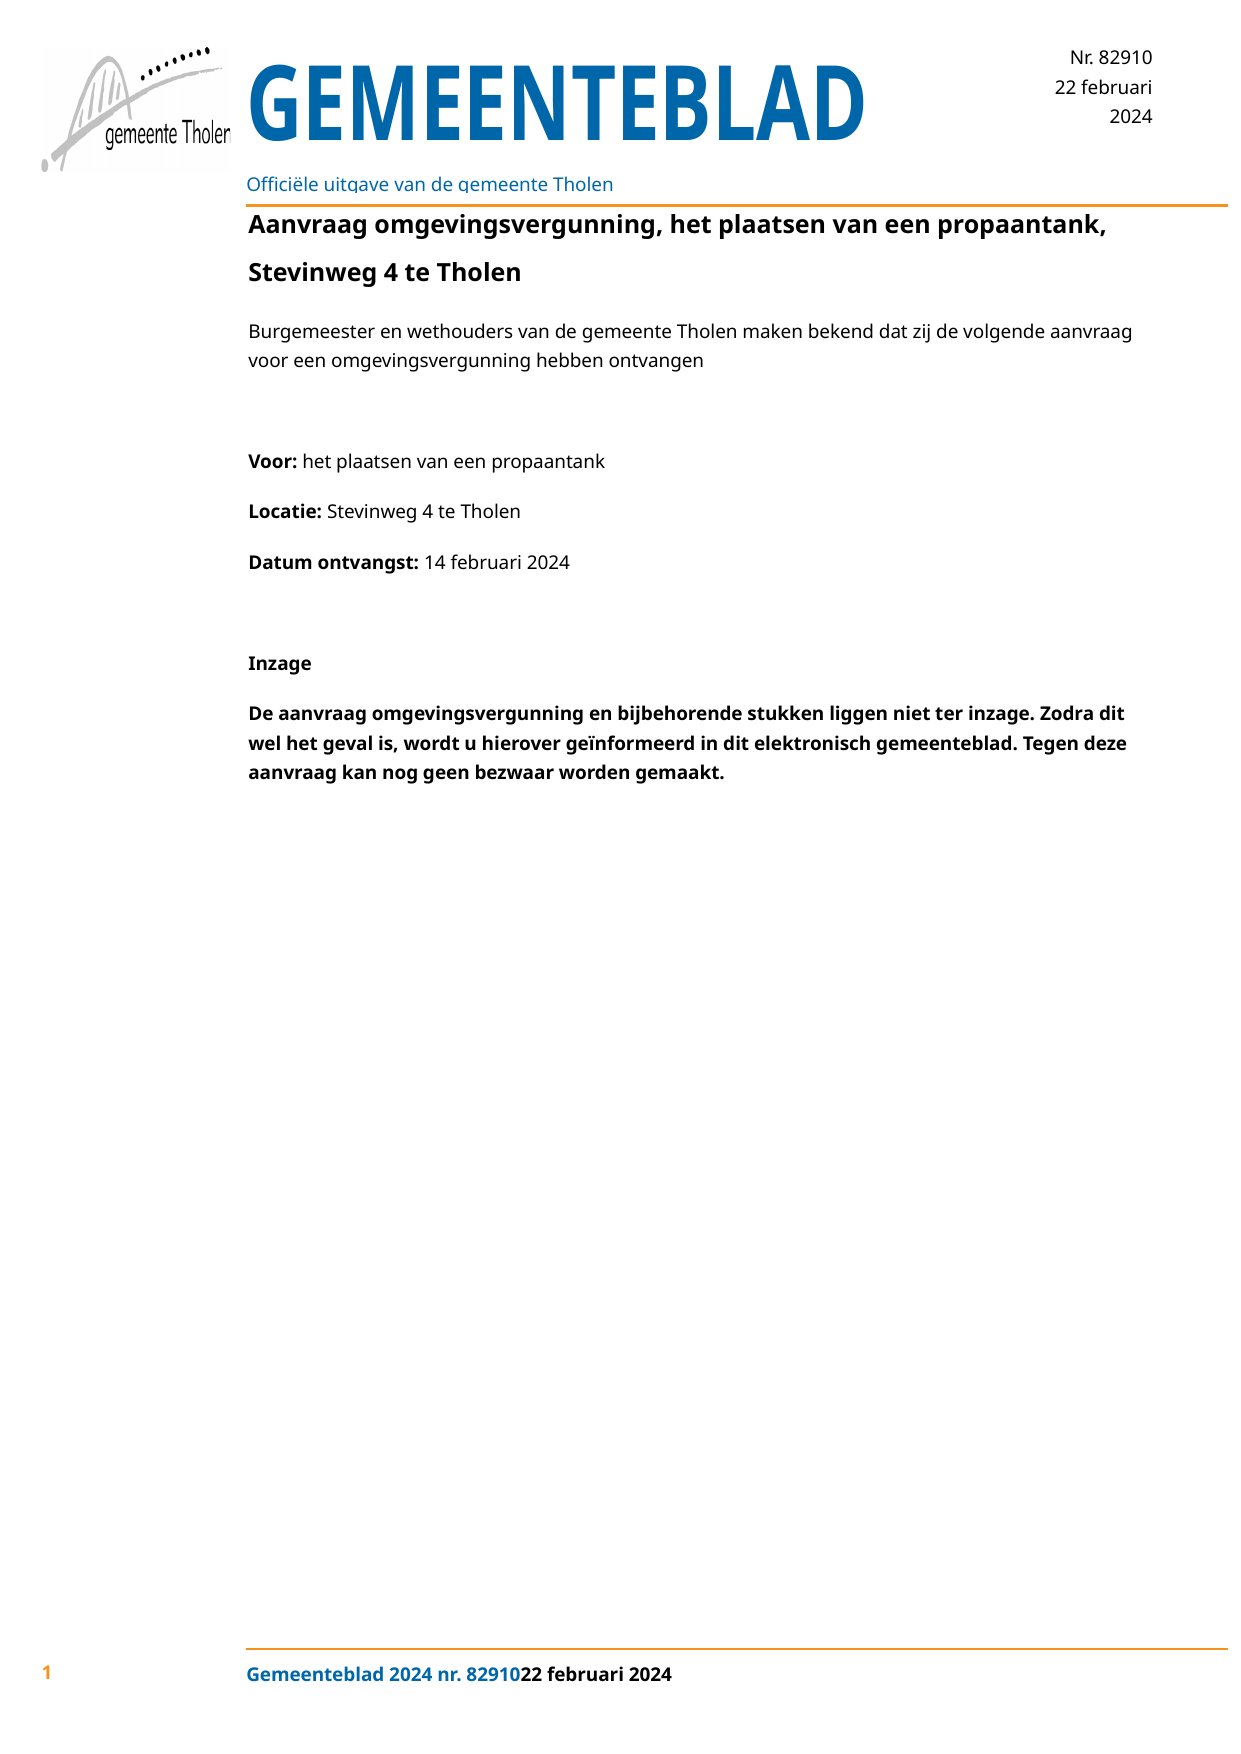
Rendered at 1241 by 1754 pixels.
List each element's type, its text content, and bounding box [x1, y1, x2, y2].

picture [41, 47, 231, 172]
text Inzage [248, 650, 1152, 676]
text Aanvraag omgevingsvergunning, het plaatsen van een propaantank, Stevinweg 4 te Tholen [248, 207, 1152, 288]
text Locatie: Stevinweg 4 te Tholen [248, 499, 1152, 524]
text De aanvraag omgevingsvergunning en bijbehorende stukken liggen niet ter inzage. Zodra dit wel het geval is, wordt u hierover geïnformeerd in dit elektronisch gemeenteblad. Tegen deze aanvraag kan nog geen bezwaar worden gemaakt. [248, 700, 1152, 785]
text Voor: het plaatsen van een propaantank [248, 448, 1152, 474]
text Burgemeester en wethouders van de gemeente Tholen maken bekend dat zij de volgende aanvraag voor een omgevingsvergunning hebben ontvangen [248, 318, 1152, 373]
text Datum ontvangst: 14 februari 2024 [248, 549, 1152, 575]
